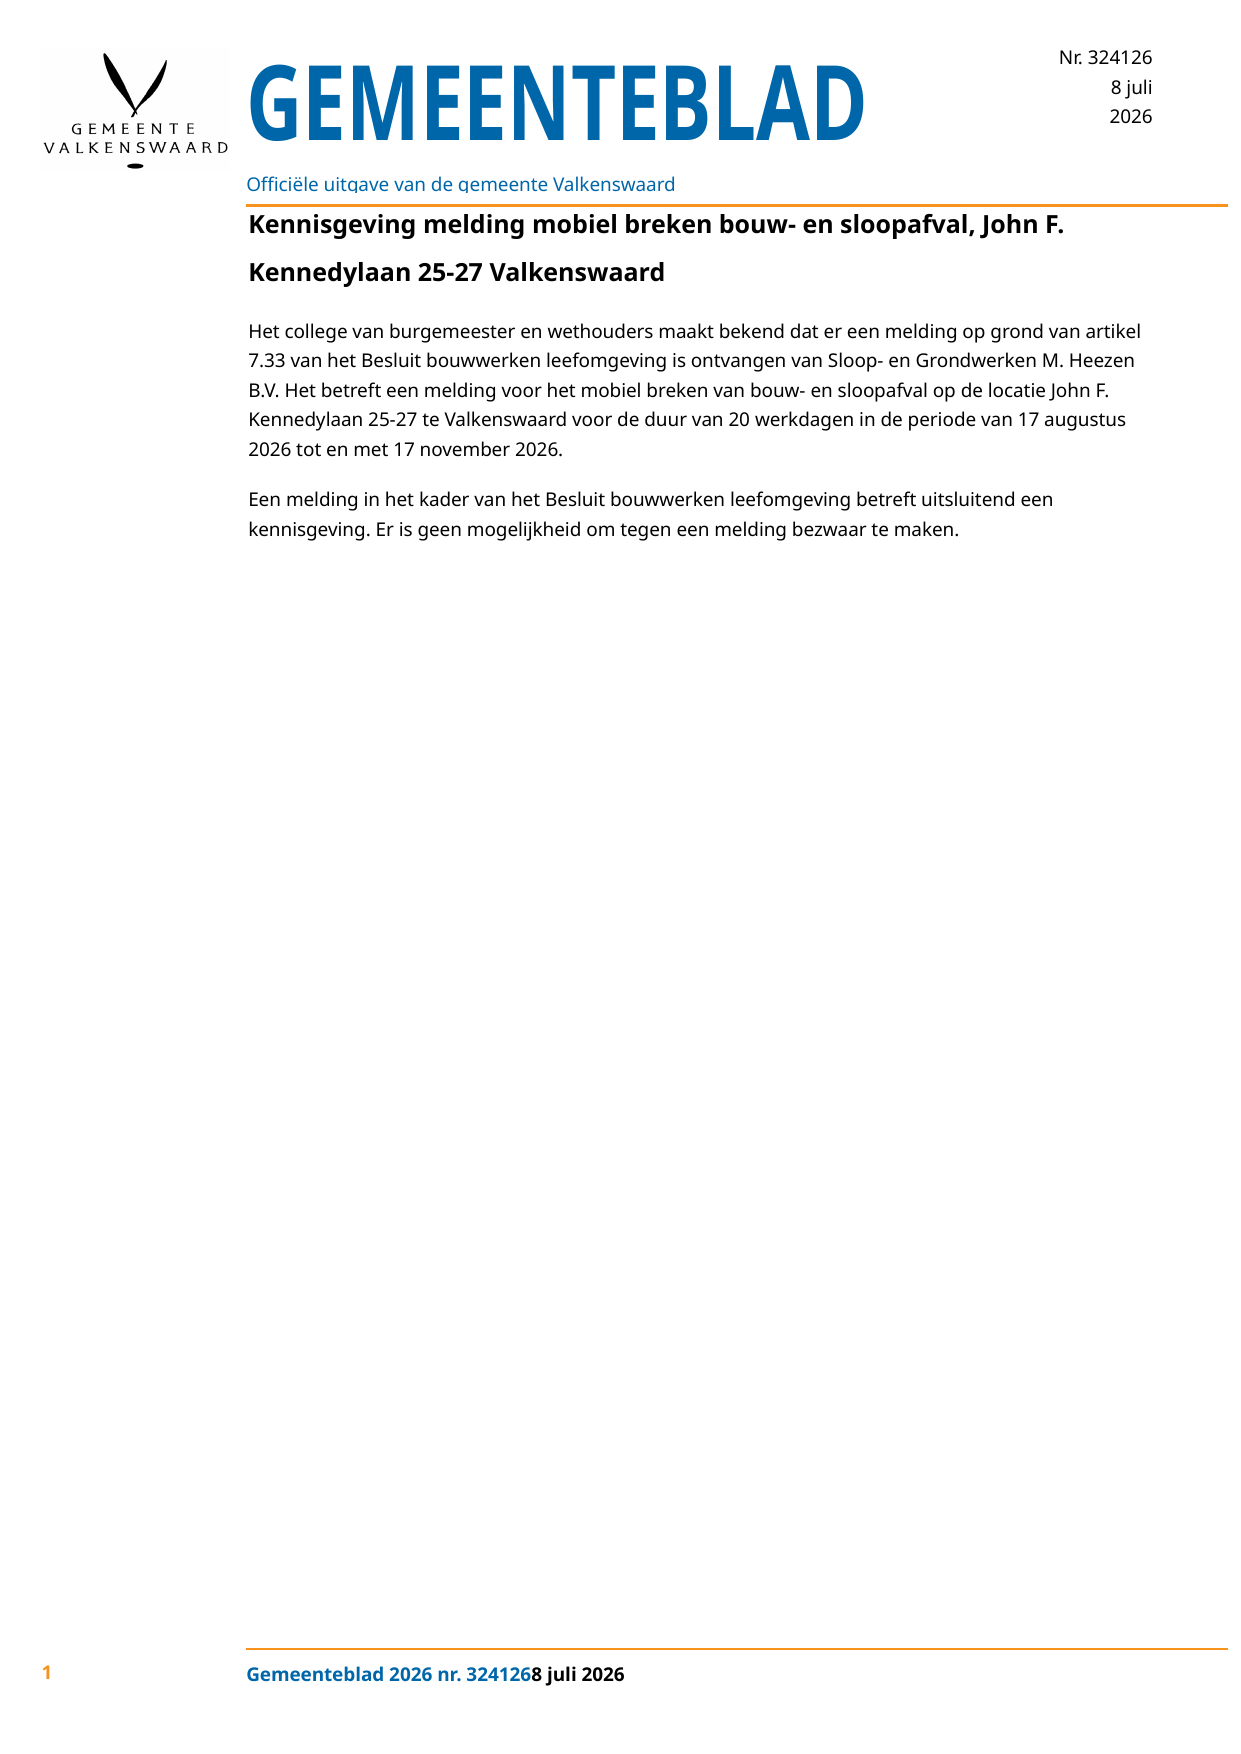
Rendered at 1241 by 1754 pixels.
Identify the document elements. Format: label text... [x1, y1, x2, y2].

text Het college van burgemeester en wethouders maakt bekend dat er een melding op grond van artikel 7.33 van het Besluit bouwwerken leefomgeving is ontvangen van Sloop- en Grondwerken M. Heezen B.V. Het betreft een melding voor het mobiel breken van bouw- en sloopafval op de locatie John F. Kennedylaan 25-27 te Valkenswaard voor de duur van 20 werkdagen in de periode van 17 augustus 2026 tot en met 17 november 2026. [248, 318, 1152, 462]
text Kennisgeving melding mobiel breken bouw- en sloopafval, John F. Kennedylaan 25-27 Valkenswaard [248, 207, 1152, 288]
text Een melding in het kader van het Besluit bouwwerken leefomgeving betreft uitsluitend een kennisgeving. Er is geen mogelijkheid om tegen een melding bezwaar te maken. [248, 487, 1152, 542]
picture [41, 47, 231, 172]
